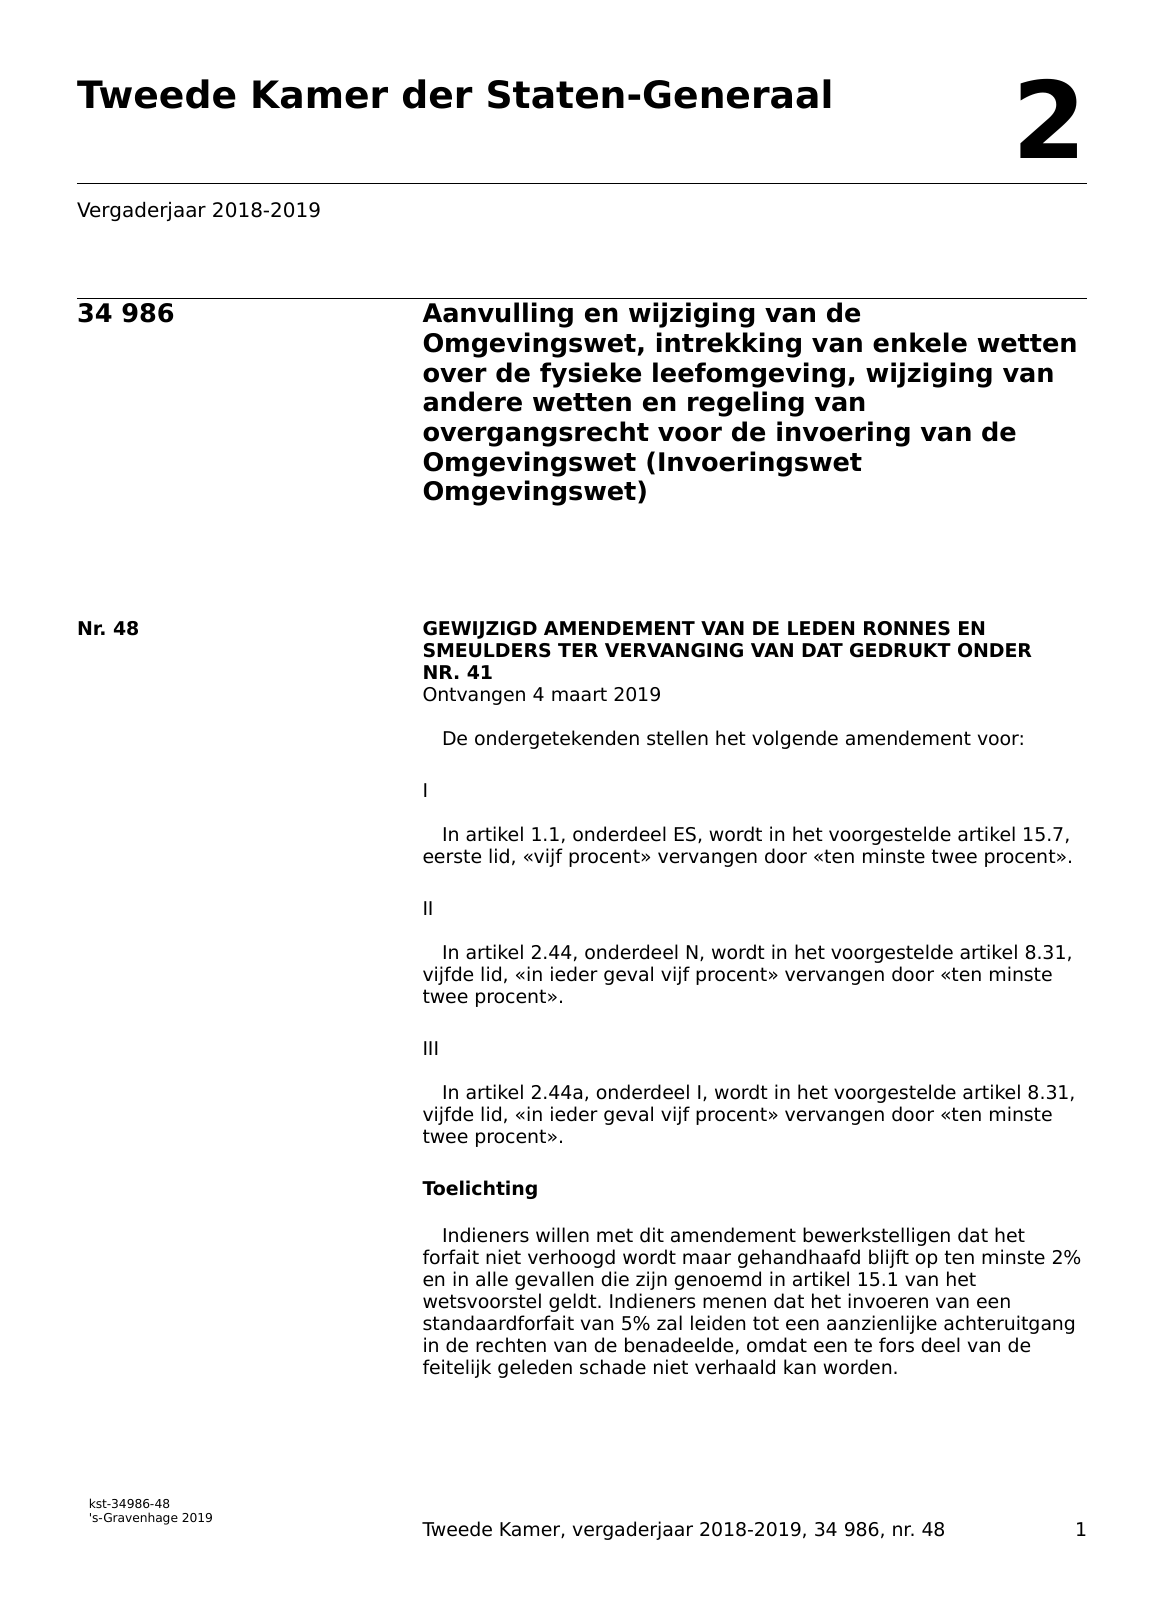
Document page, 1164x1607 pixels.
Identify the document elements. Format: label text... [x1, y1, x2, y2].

text In artikel 2.44, onderdeel N, wordt in het voorgestelde artikel 8.31, vijfde lid, «in ieder geval vijf procent» vervangen door «ten minste twee procent». [422, 942, 1087, 1008]
subtitle Toelichting [422, 1178, 1087, 1200]
table_header Tweede Kamer der Staten-Generaal [77, 59, 886, 183]
text Indieners willen met dit amendement bewerkstelligen dat het forfait niet verhoogd wordt maar gehandhaafd blijft op ten minste 2% en in alle gevallen die zijn genoemd in artikel 15.1 van het wetsvoorstel geldt. Indieners menen dat het invoeren van een standaardforfait van 5% zal leiden tot een aanzienlijke achteruitgang in de rechten van de benadeelde, omdat een te fors deel van de feitelijk geleden schade niet verhaald kan worden. [422, 1225, 1087, 1379]
subtitle II [422, 898, 1087, 920]
subtitle I [422, 780, 1087, 802]
subtitle Nr. 48 GEWIJZIGD AMENDEMENT VAN DE LEDEN RONNES EN SMEULDERS TER VERVANGING VAN DAT GEDRUKT ONDER NR. 41 [77, 618, 1087, 684]
subtitle 34 986 Aanvulling en wijziging van de Omgevingswet, intrekking van enkele wetten over de fysieke leefomgeving, wijziging van andere wetten en regeling van overgangsrecht voor de invoering van de Omgevingswet (Invoeringswet Omgevingswet) [77, 299, 1087, 507]
table_cell Vergaderjaar 2018-2019 [77, 184, 1087, 298]
text Ontvangen 4 maart 2019 [422, 684, 1087, 706]
text 's-Gravenhage 2019 [88, 1511, 323, 1525]
text kst-34986-48 [88, 1497, 323, 1511]
text In artikel 2.44a, onderdeel I, wordt in het voorgestelde artikel 8.31, vijfde lid, «in ieder geval vijf procent» vervangen door «ten minste twee procent». [422, 1082, 1087, 1148]
text In artikel 1.1, onderdeel ES, wordt in het voorgestelde artikel 15.7, eerste lid, «vijf procent» vervangen door «ten minste twee procent». [422, 824, 1087, 868]
subtitle III [422, 1038, 1087, 1060]
text De ondergetekenden stellen het volgende amendement voor: [422, 728, 1087, 750]
table_header 2 [886, 59, 1087, 183]
